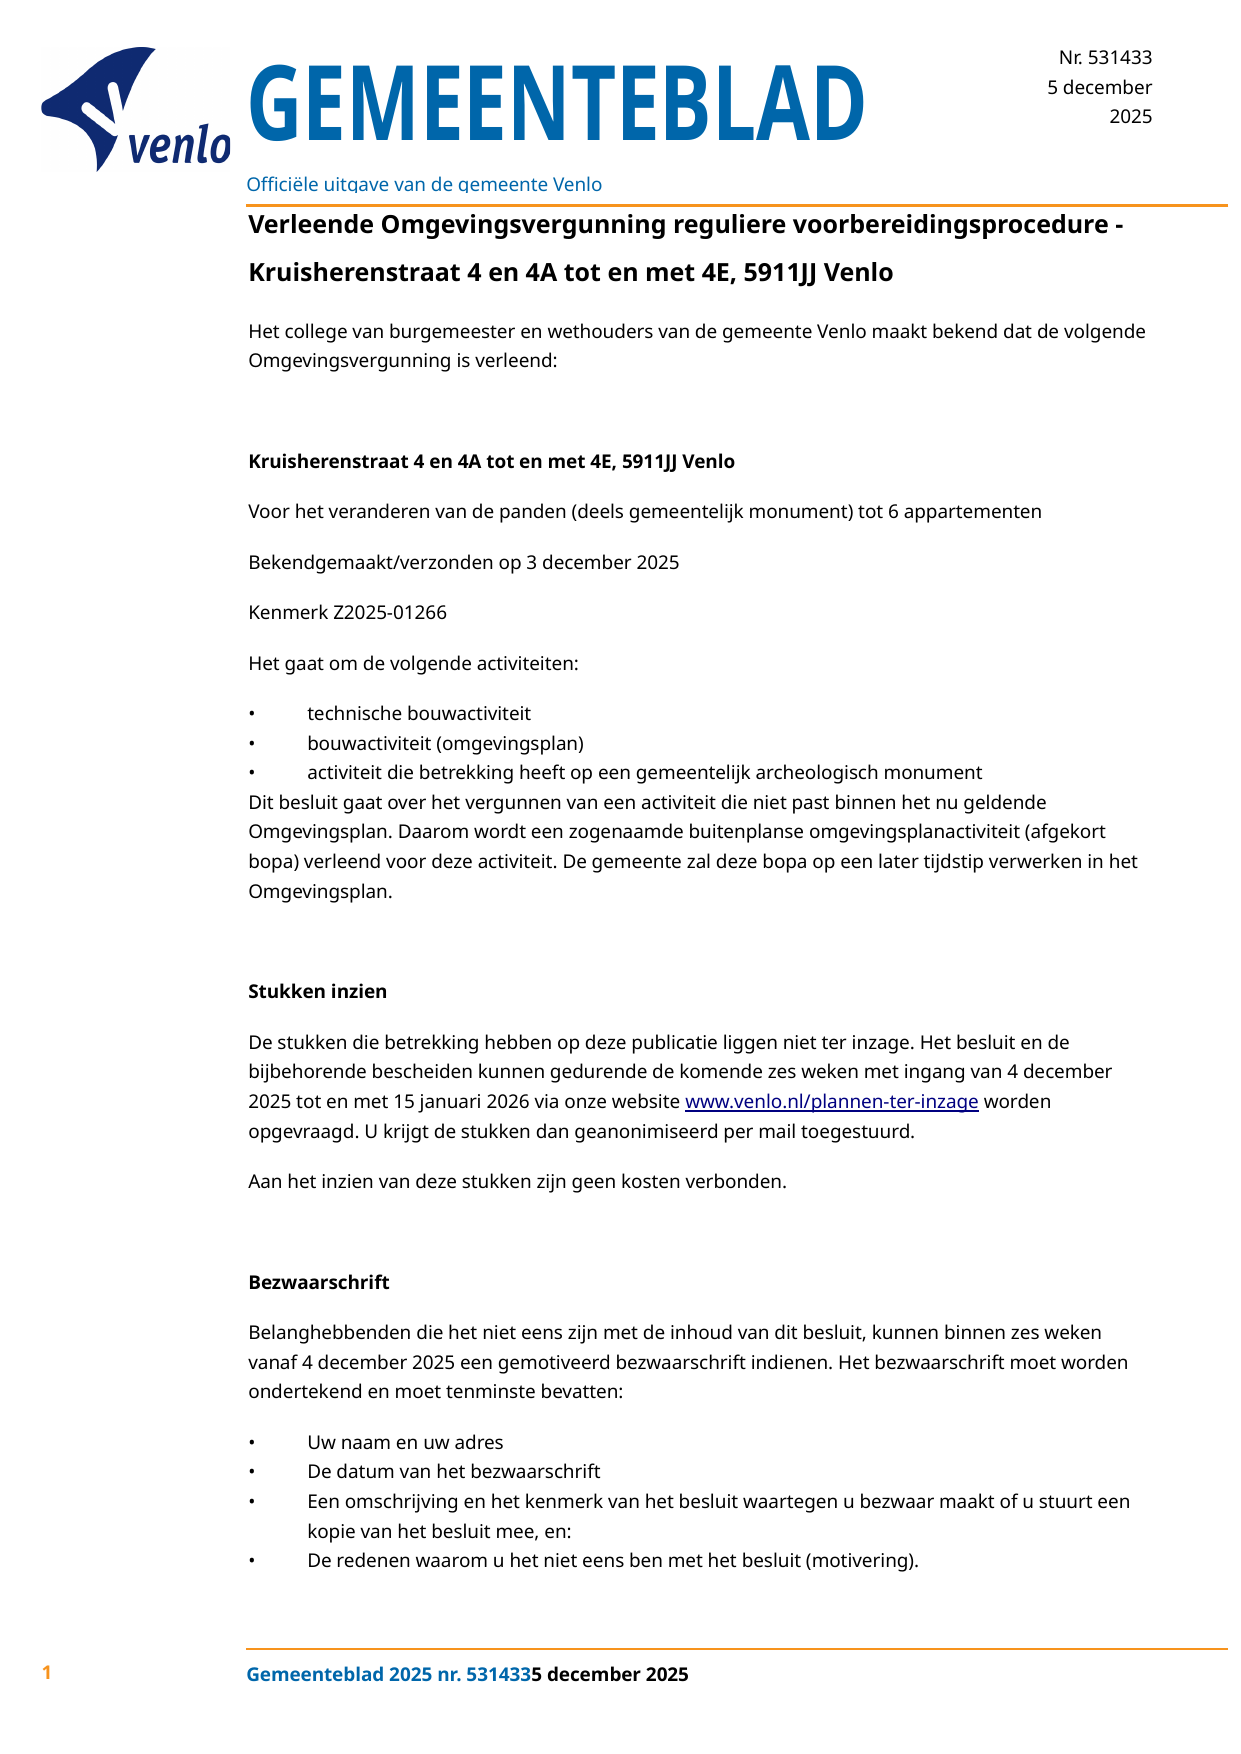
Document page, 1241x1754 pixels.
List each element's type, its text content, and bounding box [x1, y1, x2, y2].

text Aan het inzien van deze stukken zijn geen kosten verbonden. [248, 1168, 1152, 1194]
list Een omschrijving en het kenmerk van het besluit waartegen u bezwaar maakt of u stuurt een kopie van het besluit mee, en: [248, 1488, 1152, 1544]
text Bezwaarschrift [248, 1269, 1152, 1295]
list De datum van het bezwaarschrift [248, 1459, 1152, 1484]
list De redenen waarom u het niet eens ben met het besluit (motivering). [248, 1547, 1152, 1573]
text Bekendgemaakt/verzonden op 3 december 2025 [248, 549, 1152, 575]
text Voor het veranderen van de panden (deels gemeentelijk monument) tot 6 appartementen [248, 499, 1152, 524]
text Dit besluit gaat over het vergunnen van een activiteit die niet past binnen het nu geldende Omgevingsplan. Daarom wordt een zogenaamde buitenplanse omgevingsplanactiviteit (afgekort bopa) verleend voor deze activiteit. De gemeente zal deze bopa op een later tijdstip verwerken in het Omgevingsplan. [248, 789, 1152, 904]
list bouwactiviteit (omgevingsplan) [248, 730, 1152, 756]
list Uw naam en uw adres [248, 1429, 1152, 1455]
list technische bouwactiviteit [248, 700, 1152, 726]
picture [41, 47, 231, 172]
text Het college van burgemeester en wethouders van de gemeente Venlo maakt bekend dat de volgende Omgevingsvergunning is verleend: [248, 318, 1152, 373]
text Het gaat om de volgende activiteiten: [248, 650, 1152, 676]
text Kenmerk Z2025-01266 [248, 599, 1152, 625]
list activiteit die betrekking heeft op een gemeentelijk archeologisch monument [248, 759, 1152, 785]
text De stukken die betrekking hebben op deze publicatie liggen niet ter inzage. Het besluit en de bijbehorende bescheiden kunnen gedurende de komende zes weken met ingang van 4 december 2025 tot en met 15 januari 2026 via onze website www.venlo.nl/plannen-ter-inzage worden opgevraagd. U krijgt de stukken dan geanonimiseerd per mail toegestuurd. [248, 1029, 1152, 1144]
text Stukken inzien [248, 979, 1152, 1004]
text Belanghebbenden die het niet eens zijn met de inhoud van dit besluit, kunnen binnen zes weken vanaf 4 december 2025 een gemotiveerd bezwaarschrift indienen. Het bezwaarschrift moet worden ondertekend en moet tenminste bevatten: [248, 1319, 1152, 1404]
text Kruisherenstraat 4 en 4A tot en met 4E, 5911JJ Venlo [248, 448, 1152, 474]
text Verleende Omgevingsvergunning reguliere voorbereidingsprocedure - Kruisherenstraat 4 en 4A tot en met 4E, 5911JJ Venlo [248, 207, 1152, 288]
